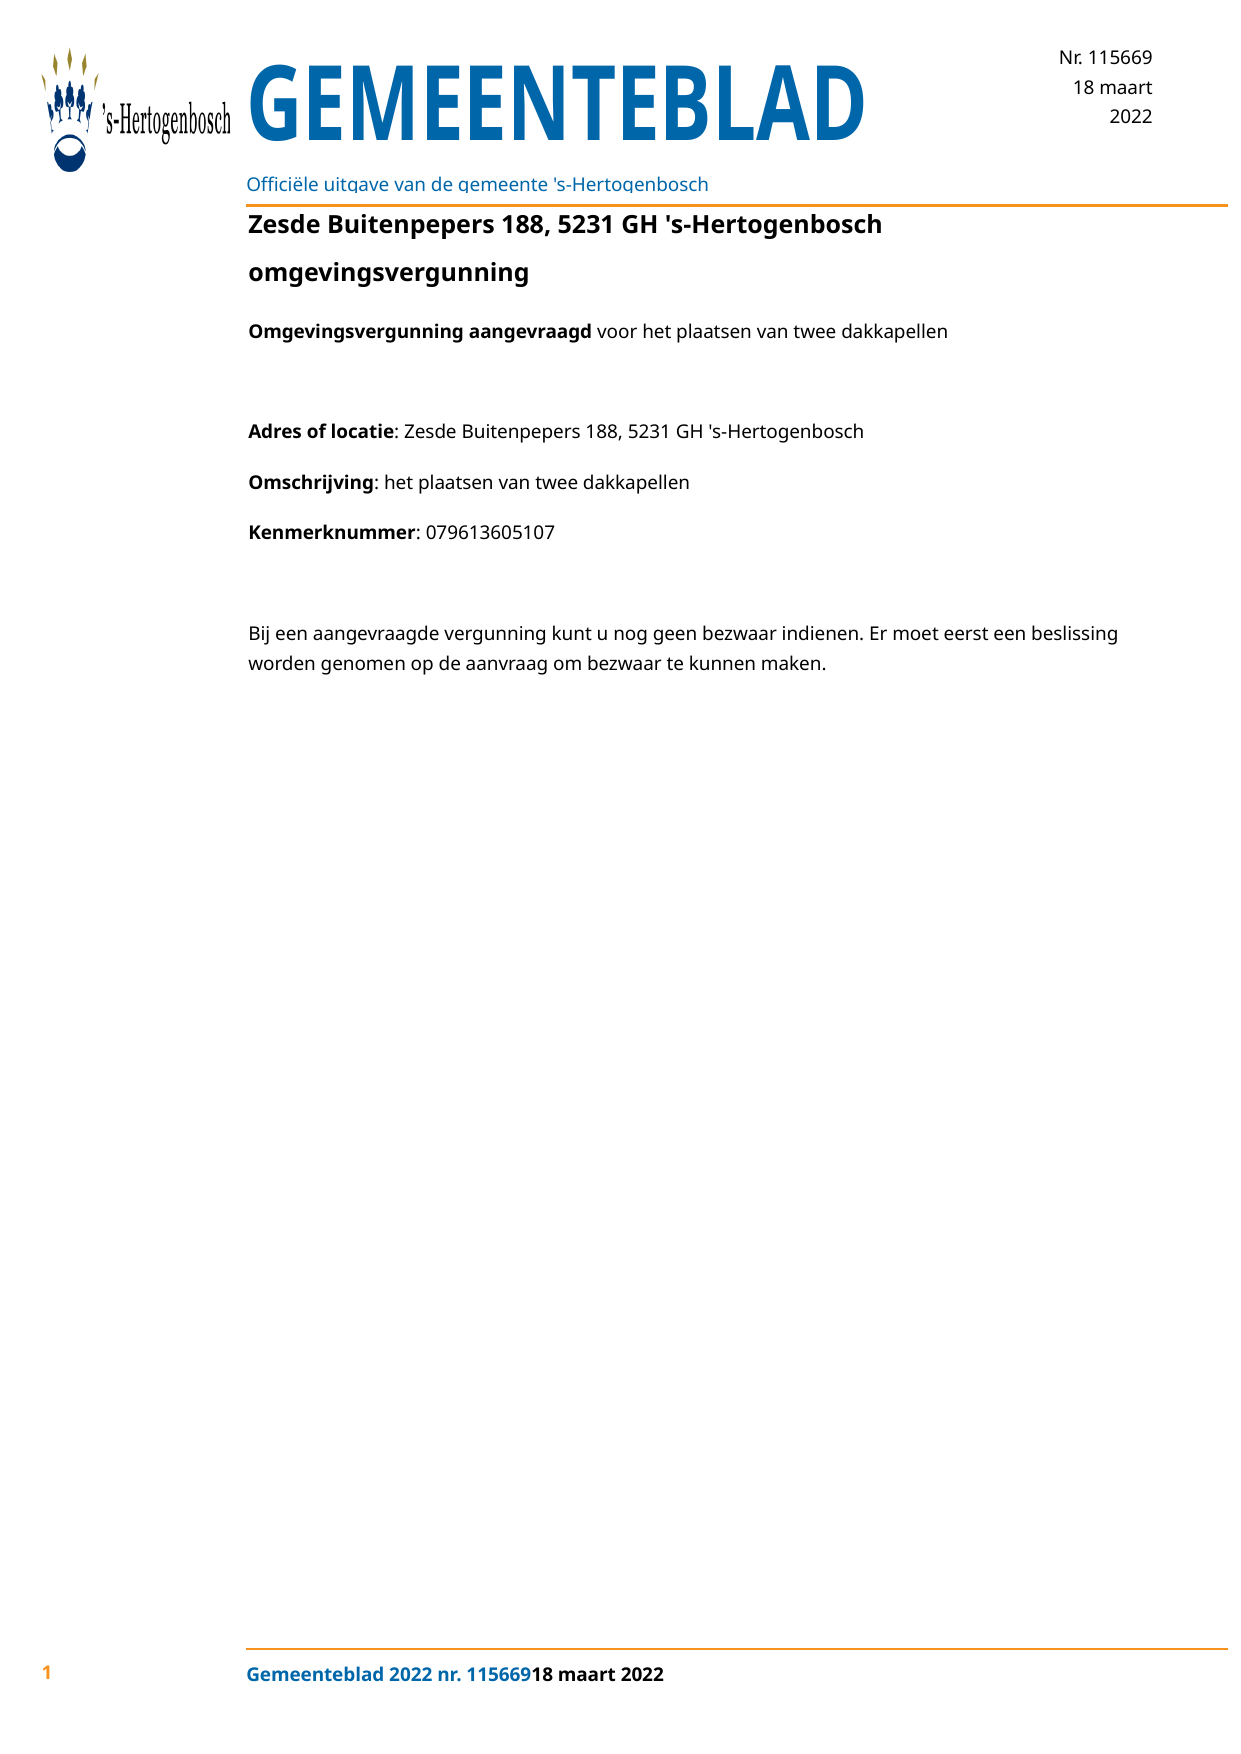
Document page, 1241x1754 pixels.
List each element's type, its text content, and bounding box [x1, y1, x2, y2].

text Adres of locatie: Zesde Buitenpepers 188, 5231 GH 's-Hertogenbosch [248, 419, 1152, 444]
picture [41, 47, 231, 172]
text Bij een aangevraagde vergunning kunt u nog geen bezwaar indienen. Er moet eerst een beslissing worden genomen op de aanvraag om bezwaar te kunnen maken. [248, 620, 1152, 676]
text Omschrijving: het plaatsen van twee dakkapellen [248, 469, 1152, 495]
text Kenmerknummer: 079613605107 [248, 519, 1152, 545]
text Omgevingsvergunning aangevraagd voor het plaatsen van twee dakkapellen [248, 318, 1152, 344]
text Zesde Buitenpepers 188, 5231 GH 's-Hertogenbosch omgevingsvergunning [248, 207, 1152, 288]
